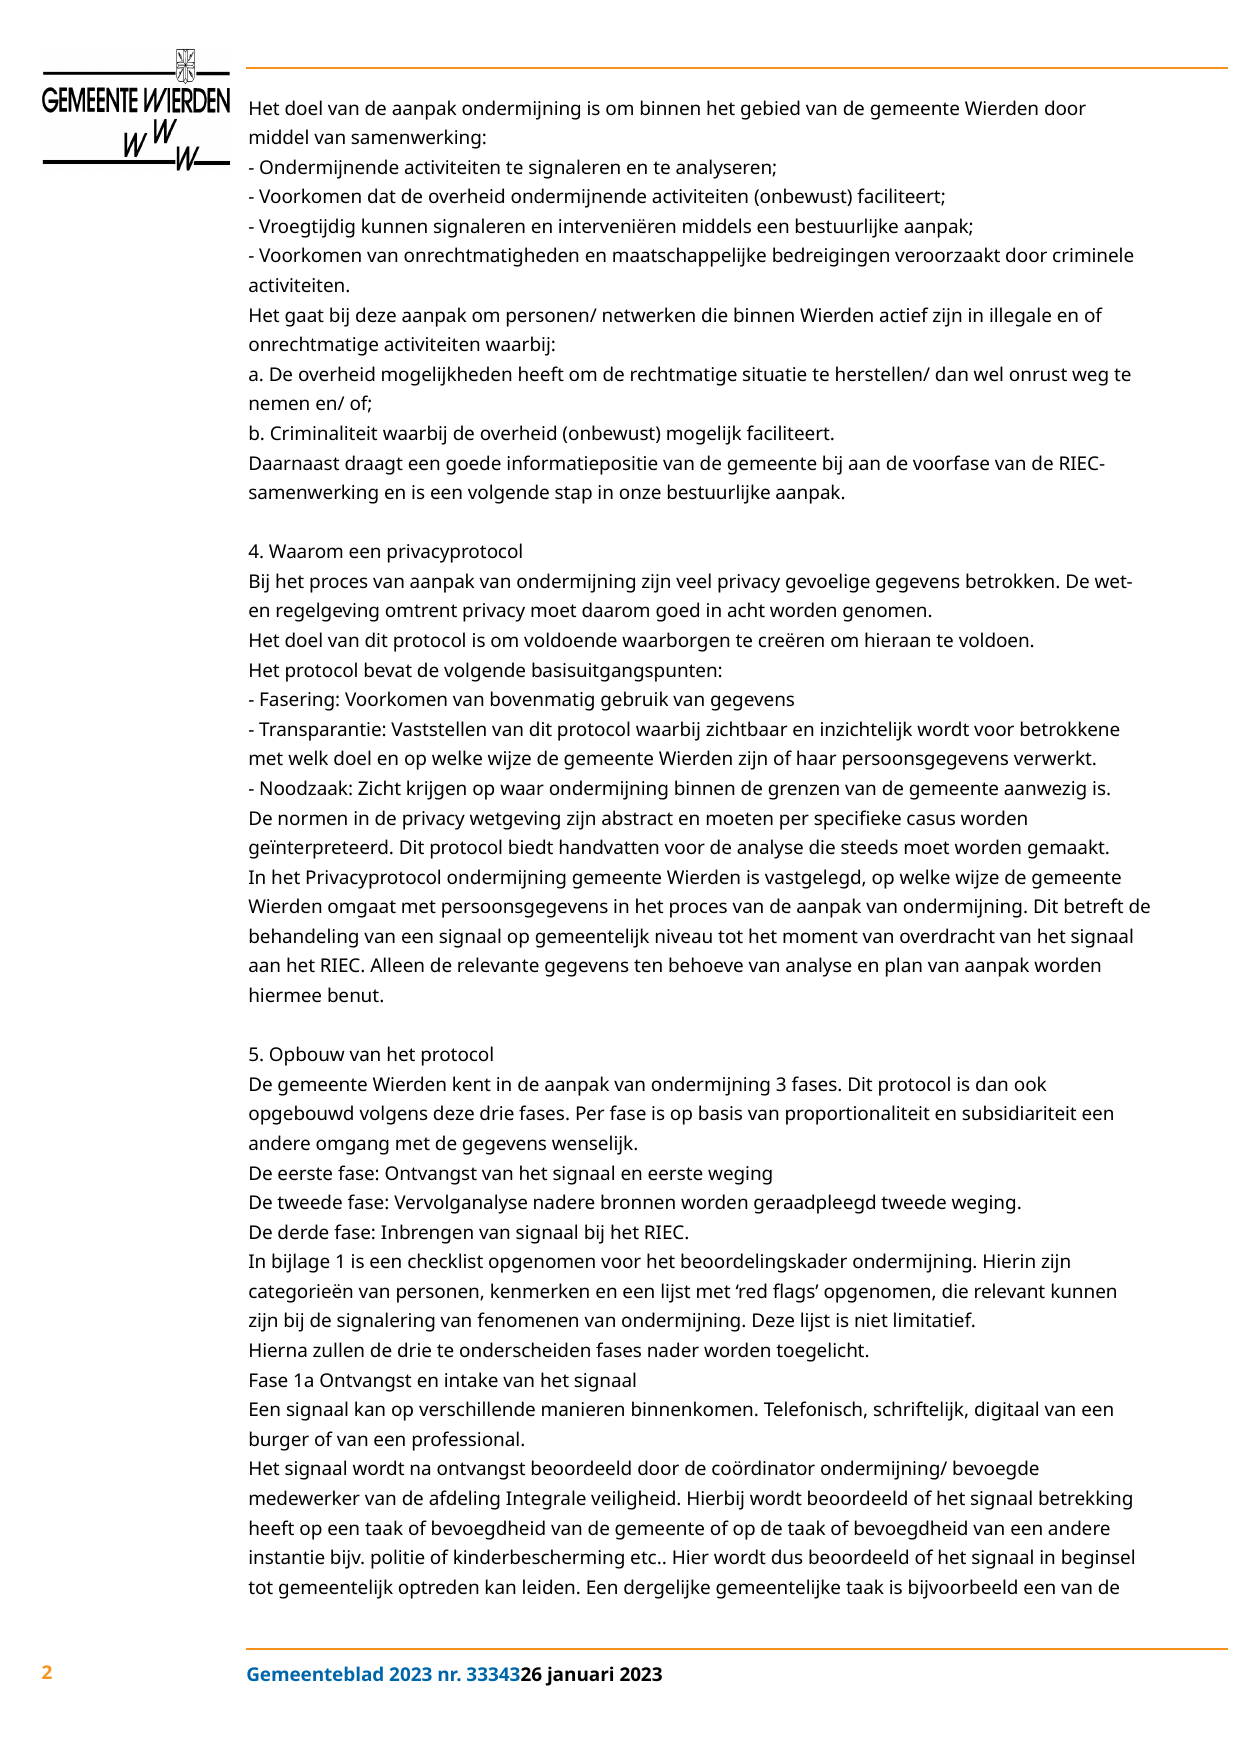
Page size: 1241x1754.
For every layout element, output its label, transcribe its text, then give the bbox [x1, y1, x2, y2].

text 4. Waarom een privacyprotocol [248, 538, 1152, 564]
text - Transparantie: Vaststellen van dit protocol waarbij zichtbaar en inzichtelijk wordt voor betrokkene met welk doel en op welke wijze de gemeente Wierden zijn of haar persoonsgegevens verwerkt. [248, 716, 1152, 771]
text - Fasering: Voorkomen van bovenmatig gebruik van gegevens [248, 686, 1152, 712]
text Het gaat bij deze aanpak om personen/ netwerken die binnen Wierden actief zijn in illegale en of onrechtmatige activiteiten waarbij: [248, 302, 1152, 357]
text De tweede fase: Vervolganalyse nadere bronnen worden geraadpleegd tweede weging. [248, 1189, 1152, 1215]
text - Voorkomen dat de overheid ondermijnende activiteiten (onbewust) faciliteert; [248, 183, 1152, 209]
text b. Criminaliteit waarbij de overheid (onbewust) mogelijk faciliteert. [248, 420, 1152, 446]
text Het signaal wordt na ontvangst beoordeeld door de coördinator ondermijning/ bevoegde medewerker van de afdeling Integrale veiligheid. Hierbij wordt beoordeeld of het signaal betrekking heeft op een taak of bevoegdheid van de gemeente of op de taak of bevoegdheid van een andere instantie bijv. politie of kinderbescherming etc.. Hier wordt dus beoordeeld of het signaal in beginsel tot gemeentelijk optreden kan leiden. Een dergelijke gemeentelijke taak is bijvoorbeeld een van de [248, 1456, 1152, 1600]
text De eerste fase: Ontvangst van het signaal en eerste weging [248, 1160, 1152, 1186]
text Daarnaast draagt een goede informatiepositie van de gemeente bij aan de voorfase van de RIEC-samenwerking en is een volgende stap in onze bestuurlijke aanpak. [248, 450, 1152, 505]
text - Noodzaak: Zicht krijgen op waar ondermijning binnen de grenzen van de gemeente aanwezig is. [248, 775, 1152, 801]
text 5. Opbouw van het protocol [248, 1041, 1152, 1067]
text - Ondermijnende activiteiten te signaleren en te analyseren; [248, 154, 1152, 180]
text De gemeente Wierden kent in de aanpak van ondermijning 3 fases. Dit protocol is dan ook opgebouwd volgens deze drie fases. Per fase is op basis van proportionaliteit en subsidiariteit een andere omgang met de gegevens wenselijk. [248, 1071, 1152, 1156]
text - Voorkomen van onrechtmatigheden en maatschappelijke bedreigingen veroorzaakt door criminele activiteiten. [248, 243, 1152, 298]
text In bijlage 1 is een checklist opgenomen voor het beoordelingskader ondermijning. Hierin zijn categorieën van personen, kenmerken en een lijst met ‘red flags’ opgenomen, die relevant kunnen zijn bij de signalering van fenomenen van ondermijning. Deze lijst is niet limitatief. [248, 1248, 1152, 1333]
text De derde fase: Inbrengen van signaal bij het RIEC. [248, 1219, 1152, 1245]
text In het Privacyprotocol ondermijning gemeente Wierden is vastgelegd, op welke wijze de gemeente Wierden omgaat met persoonsgegevens in het proces van de aanpak van ondermijning. Dit betreft de behandeling van een signaal op gemeentelijk niveau tot het moment van overdracht van het signaal aan het RIEC. Alleen de relevante gegevens ten behoeve van analyse en plan van aanpak worden hiermee benut. [248, 864, 1152, 1008]
text - Vroegtijdig kunnen signaleren en interveniëren middels een bestuurlijke aanpak; [248, 213, 1152, 239]
text a. De overheid mogelijkheden heeft om de rechtmatige situatie te herstellen/ dan wel onrust weg te nemen en/ of; [248, 361, 1152, 416]
text Het protocol bevat de volgende basisuitgangspunten: [248, 657, 1152, 683]
text Het doel van dit protocol is om voldoende waarborgen te creëren om hieraan te voldoen. [248, 627, 1152, 653]
text Hierna zullen de drie te onderscheiden fases nader worden toegelicht. [248, 1337, 1152, 1363]
text Het doel van de aanpak ondermijning is om binnen het gebied van de gemeente Wierden door middel van samenwerking: [248, 95, 1152, 150]
text Fase 1a Ontvangst en intake van het signaal [248, 1367, 1152, 1393]
text De normen in de privacy wetgeving zijn abstract en moeten per specifieke casus worden geïnterpreteerd. Dit protocol biedt handvatten voor de analyse die steeds moet worden gemaakt. [248, 805, 1152, 860]
text Een signaal kan op verschillende manieren binnenkomen. Telefonisch, schriftelijk, digitaal van een burger of van een professional. [248, 1396, 1152, 1452]
picture [41, 47, 231, 172]
text Bij het proces van aanpak van ondermijning zijn veel privacy gevoelige gegevens betrokken. De wet- en regelgeving omtrent privacy moet daarom goed in acht worden genomen. [248, 568, 1152, 623]
